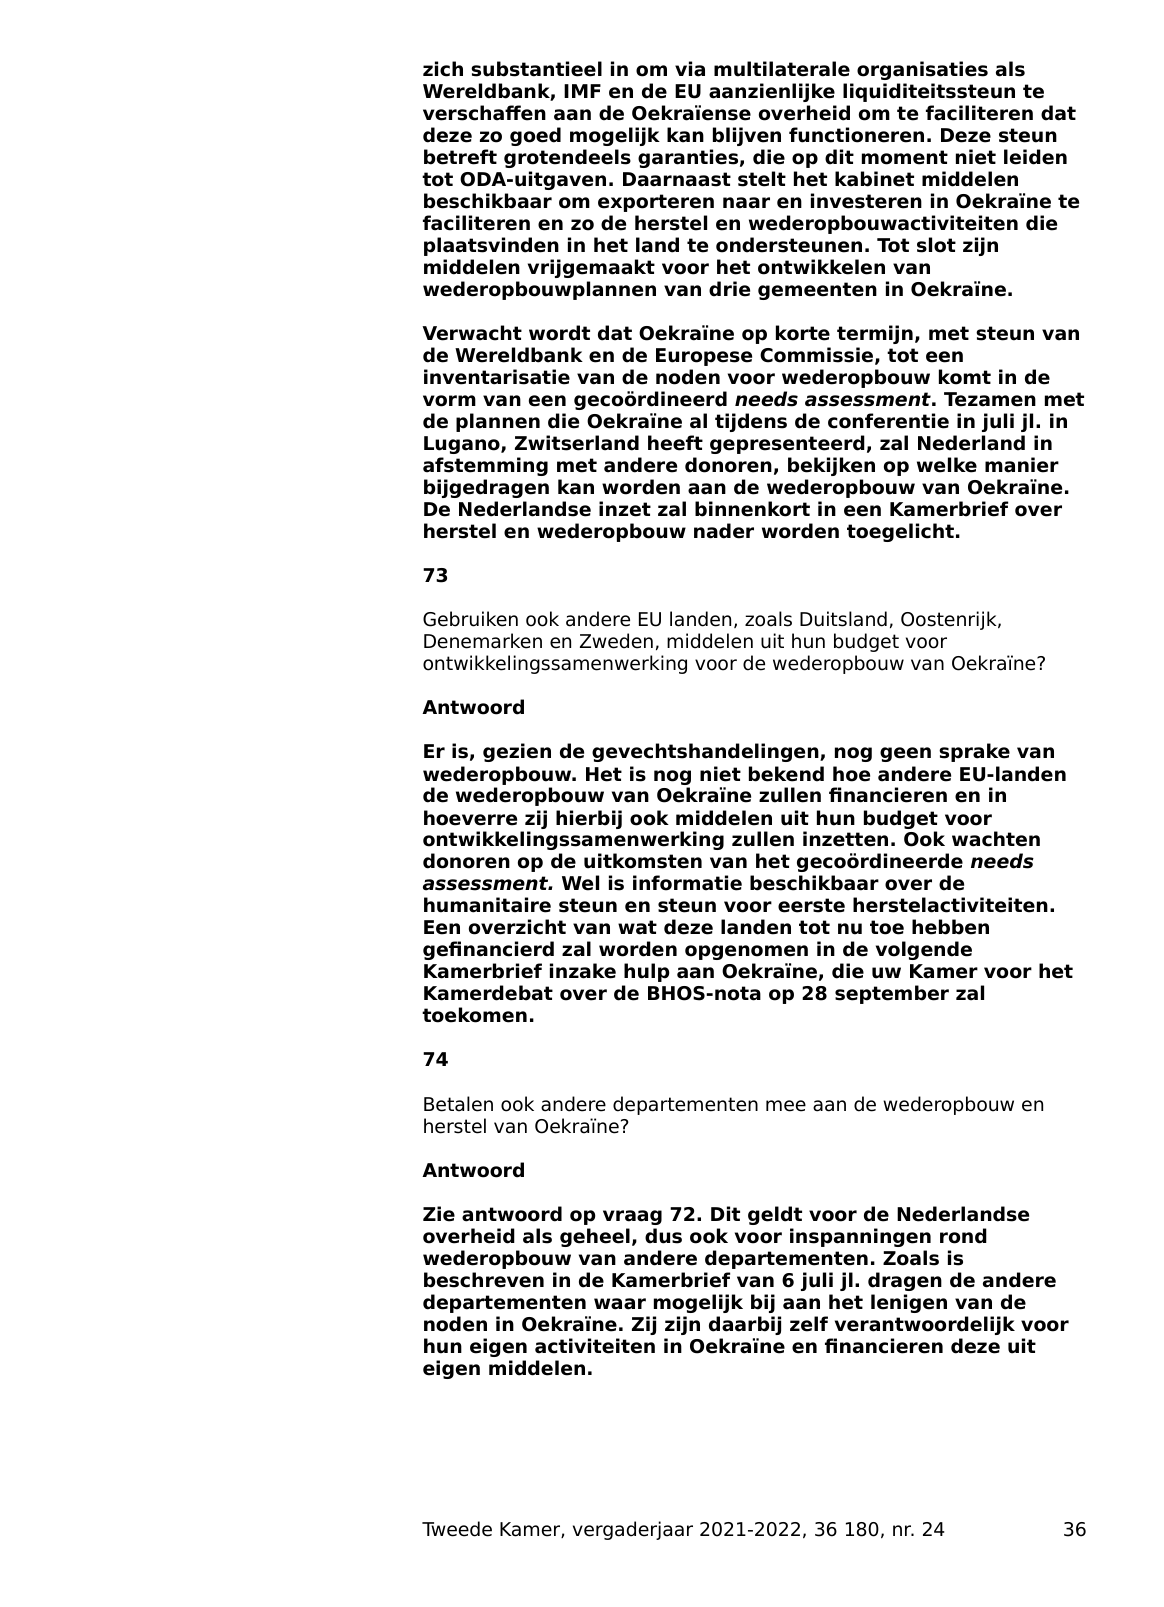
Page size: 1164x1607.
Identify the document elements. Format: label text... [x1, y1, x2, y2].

subtitle 73 [422, 565, 1087, 587]
text Betalen ook andere departementen mee aan de wederopbouw en herstel van Oekraïne? [422, 1093, 1087, 1137]
text Er is, gezien de gevechtshandelingen, nog geen sprake van wederopbouw. Het is nog niet bekend hoe andere EU-landen de wederopbouw van Oekraïne zullen financieren en in hoeverre zij hierbij ook middelen uit hun budget voor ontwikkelingssamenwerking zullen inzetten. Ook wachten donoren op de uitkomsten van het gecoördineerde needs assessment. Wel is informatie beschikbaar over de humanitaire steun en steun voor eerste herstelactiviteiten. Een overzicht van wat deze landen tot nu toe hebben gefinancierd zal worden opgenomen in de volgende Kamerbrief inzake hulp aan Oekraïne, die uw Kamer voor het Kamerdebat over de BHOS-nota op 28 september zal toekomen. [422, 741, 1087, 1027]
text Verwacht wordt dat Oekraïne op korte termijn, met steun van de Wereldbank en de Europese Commissie, tot een inventarisatie van de noden voor wederopbouw komt in de vorm van een gecoördineerd needs assessment. Tezamen met de plannen die Oekraïne al tijdens de conferentie in juli jl. in Lugano, Zwitserland heeft gepresenteerd, zal Nederland in afstemming met andere donoren, bekijken op welke manier bijgedragen kan worden aan de wederopbouw van Oekraïne. De Nederlandse inzet zal binnenkort in een Kamerbrief over herstel en wederopbouw nader worden toegelicht. [422, 323, 1087, 543]
text Gebruiken ook andere EU landen, zoals Duitsland, Oostenrijk, Denemarken en Zweden, middelen uit hun budget voor ontwikkelingssamenwerking voor de wederopbouw van Oekraïne? [422, 609, 1087, 675]
text zich substantieel in om via multilaterale organisaties als Wereldbank, IMF en de EU aanzienlijke liquiditeitssteun te verschaffen aan de Oekraïense overheid om te faciliteren dat deze zo goed mogelijk kan blijven functioneren. Deze steun betreft grotendeels garanties, die op dit moment niet leiden tot ODA-uitgaven. Daarnaast stelt het kabinet middelen beschikbaar om exporteren naar en investeren in Oekraïne te faciliteren en zo de herstel en wederopbouwactiviteiten die plaatsvinden in het land te ondersteunen. Tot slot zijn middelen vrijgemaakt voor het ontwikkelen van wederopbouwplannen van drie gemeenten in Oekraïne. [422, 59, 1087, 301]
text Zie antwoord op vraag 72. Dit geldt voor de Nederlandse overheid als geheel, dus ook voor inspanningen rond wederopbouw van andere departementen. Zoals is beschreven in de Kamerbrief van 6 juli jl. dragen de andere departementen waar mogelijk bij aan het lenigen van de noden in Oekraïne. Zij zijn daarbij zelf verantwoordelijk voor hun eigen activiteiten in Oekraïne en financieren deze uit eigen middelen. [422, 1204, 1087, 1380]
subtitle Antwoord [422, 697, 1087, 719]
subtitle 74 [422, 1049, 1087, 1071]
subtitle Antwoord [422, 1160, 1087, 1182]
